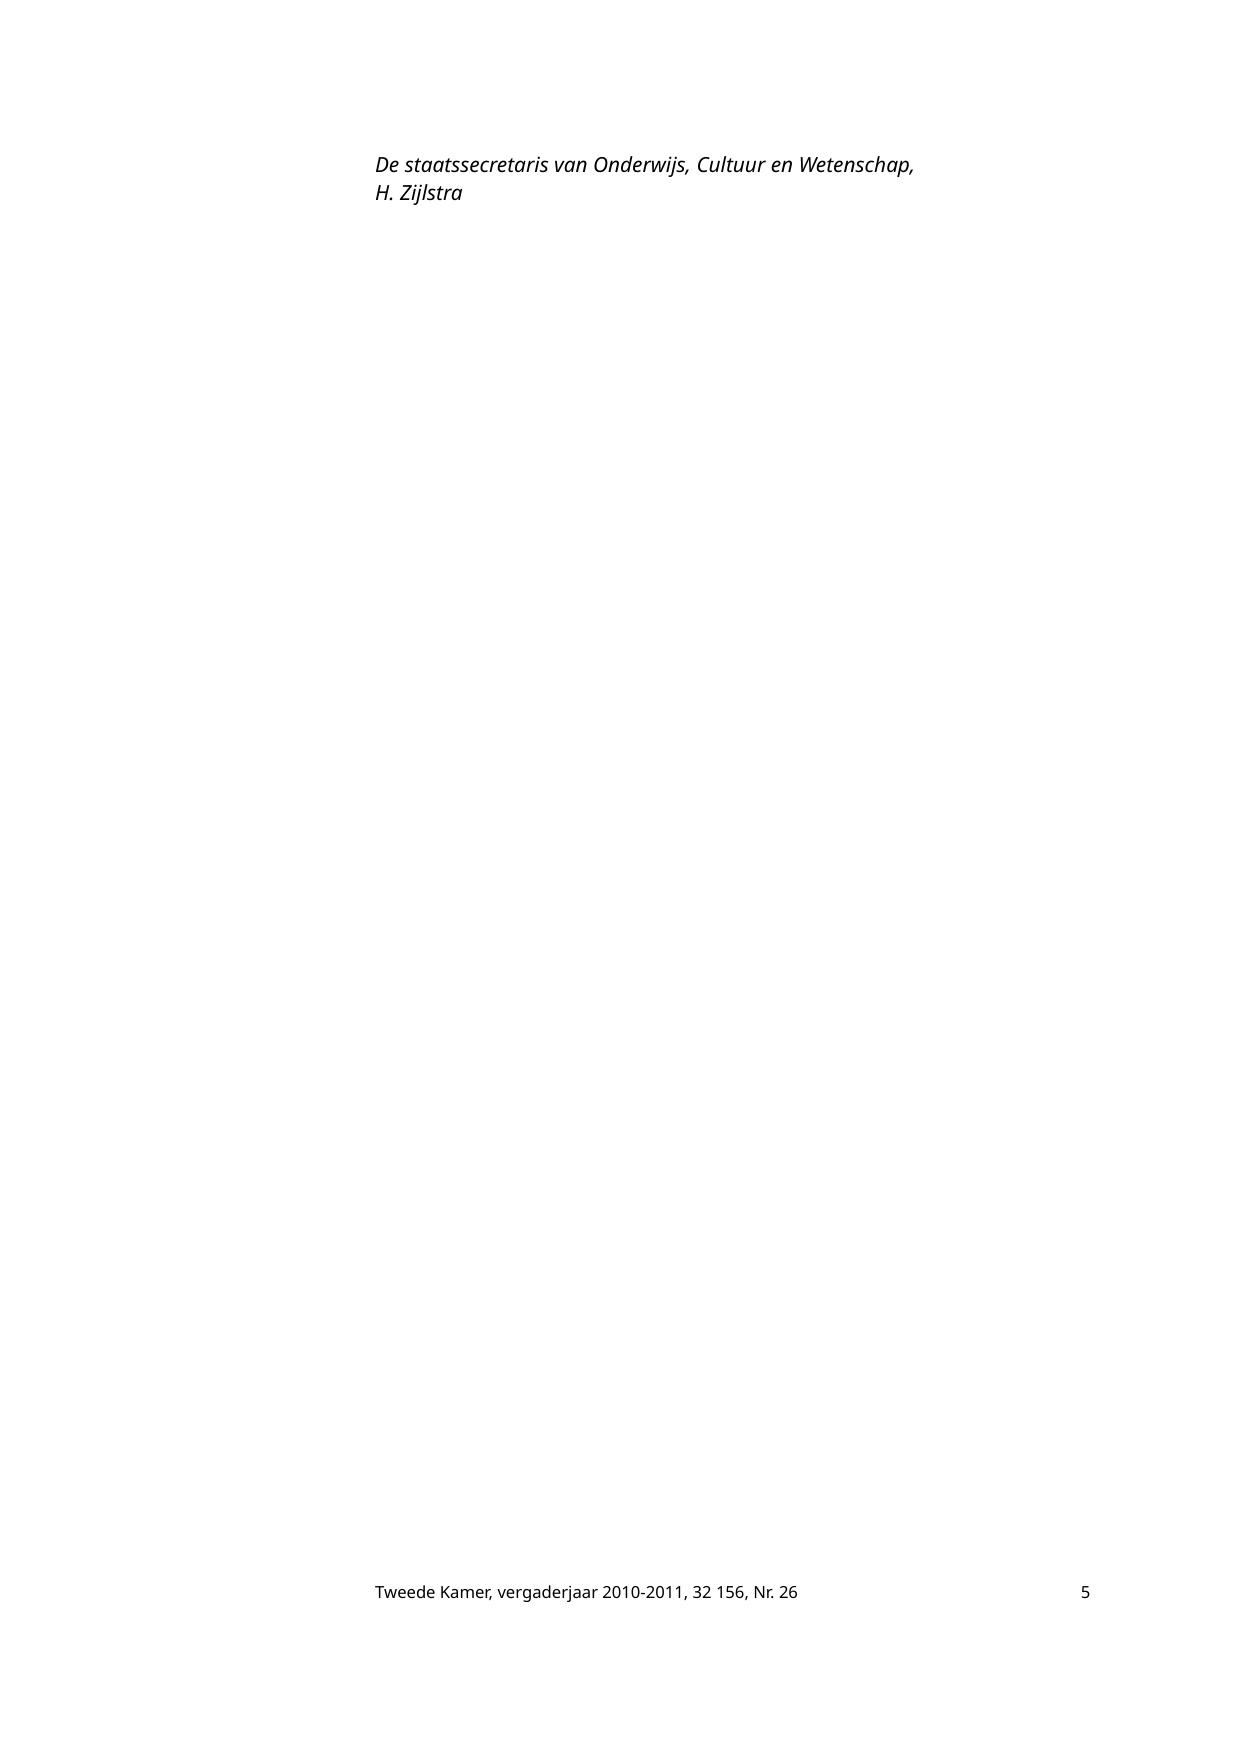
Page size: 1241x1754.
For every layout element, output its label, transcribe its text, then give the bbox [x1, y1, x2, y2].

text De staatssecretaris van Onderwijs, Cultuur en Wetenschap, [375, 150, 1090, 178]
text H. Zijlstra [375, 178, 1090, 207]
